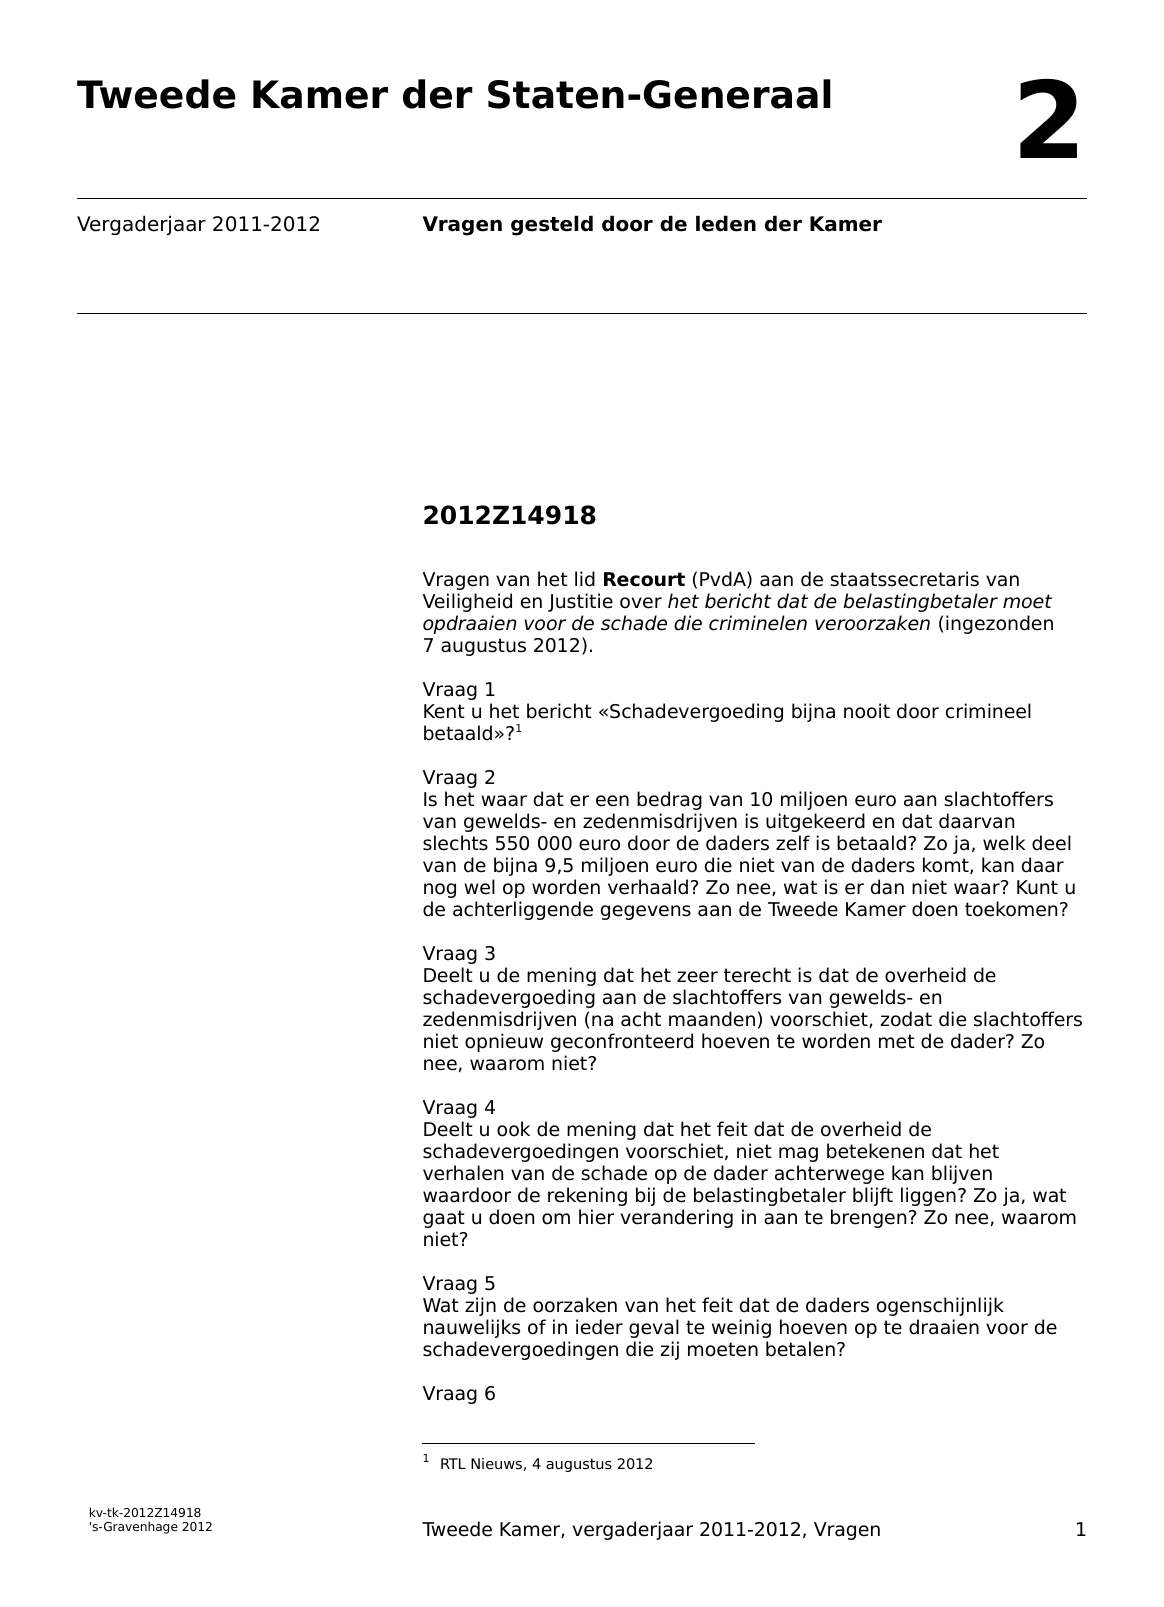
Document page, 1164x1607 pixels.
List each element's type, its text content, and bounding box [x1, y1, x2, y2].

text Wat zijn de oorzaken van het feit dat de daders ogenschijnlijk nauwelijks of in ieder geval te weinig hoeven op te draaien voor de schadevergoedingen die zij moeten betalen? [422, 1295, 1087, 1361]
text kv-tk-2012Z14918 [88, 1506, 323, 1520]
table_header Tweede Kamer der Staten-Generaal [77, 59, 886, 198]
text Vraag 4 [422, 1097, 1087, 1119]
text 2012Z14918 [422, 501, 1087, 531]
table_cell Vergaderjaar 2011-2012 [77, 199, 422, 313]
text Deelt u de mening dat het zeer terecht is dat de overheid de schadevergoeding aan de slachtoffers van gewelds- en zedenmisdrijven (na acht maanden) voorschiet, zodat die slachtoffers niet opnieuw geconfronteerd hoeven te worden met de dader? Zo nee, waarom niet? [422, 965, 1087, 1075]
text 's-Gravenhage 2012 [88, 1520, 323, 1534]
table_cell Vragen gesteld door de leden der Kamer [422, 199, 1087, 313]
text Vragen van het lid Recourt (PvdA) aan de staatssecretaris van Veiligheid en Justitie over het bericht dat de belastingbetaler moet opdraaien voor de schade die criminelen veroorzaken (ingezonden 7 augustus 2012). [422, 569, 1087, 657]
text Vraag 6 [422, 1383, 1087, 1405]
table_header 2 [886, 59, 1087, 198]
text Vraag 2 [422, 767, 1087, 789]
text Deelt u ook de mening dat het feit dat de overheid de schadevergoedingen voorschiet, niet mag betekenen dat het verhalen van de schade op de dader achterwege kan blijven waardoor de rekening bij de belastingbetaler blijft liggen? Zo ja, wat gaat u doen om hier verandering in aan te brengen? Zo nee, waarom niet? [422, 1119, 1087, 1251]
text Vraag 5 [422, 1273, 1087, 1295]
text Is het waar dat er een bedrag van 10 miljoen euro aan slachtoffers van gewelds- en zedenmisdrijven is uitgekeerd en dat daarvan slechts 550 000 euro door de daders zelf is betaald? Zo ja, welk deel van de bijna 9,5 miljoen euro die niet van de daders komt, kan daar nog wel op worden verhaald? Zo nee, wat is er dan niet waar? Kunt u de achterliggende gegevens aan de Tweede Kamer doen toekomen? [422, 789, 1087, 921]
text RTL Nieuws, 4 augustus 2012 [422, 1452, 1087, 1474]
text Kent u het bericht «Schadevergoeding bijna nooit door crimineel betaald»? [422, 701, 1087, 745]
text Vraag 3 [422, 943, 1087, 965]
text Vraag 1 [422, 679, 1087, 701]
